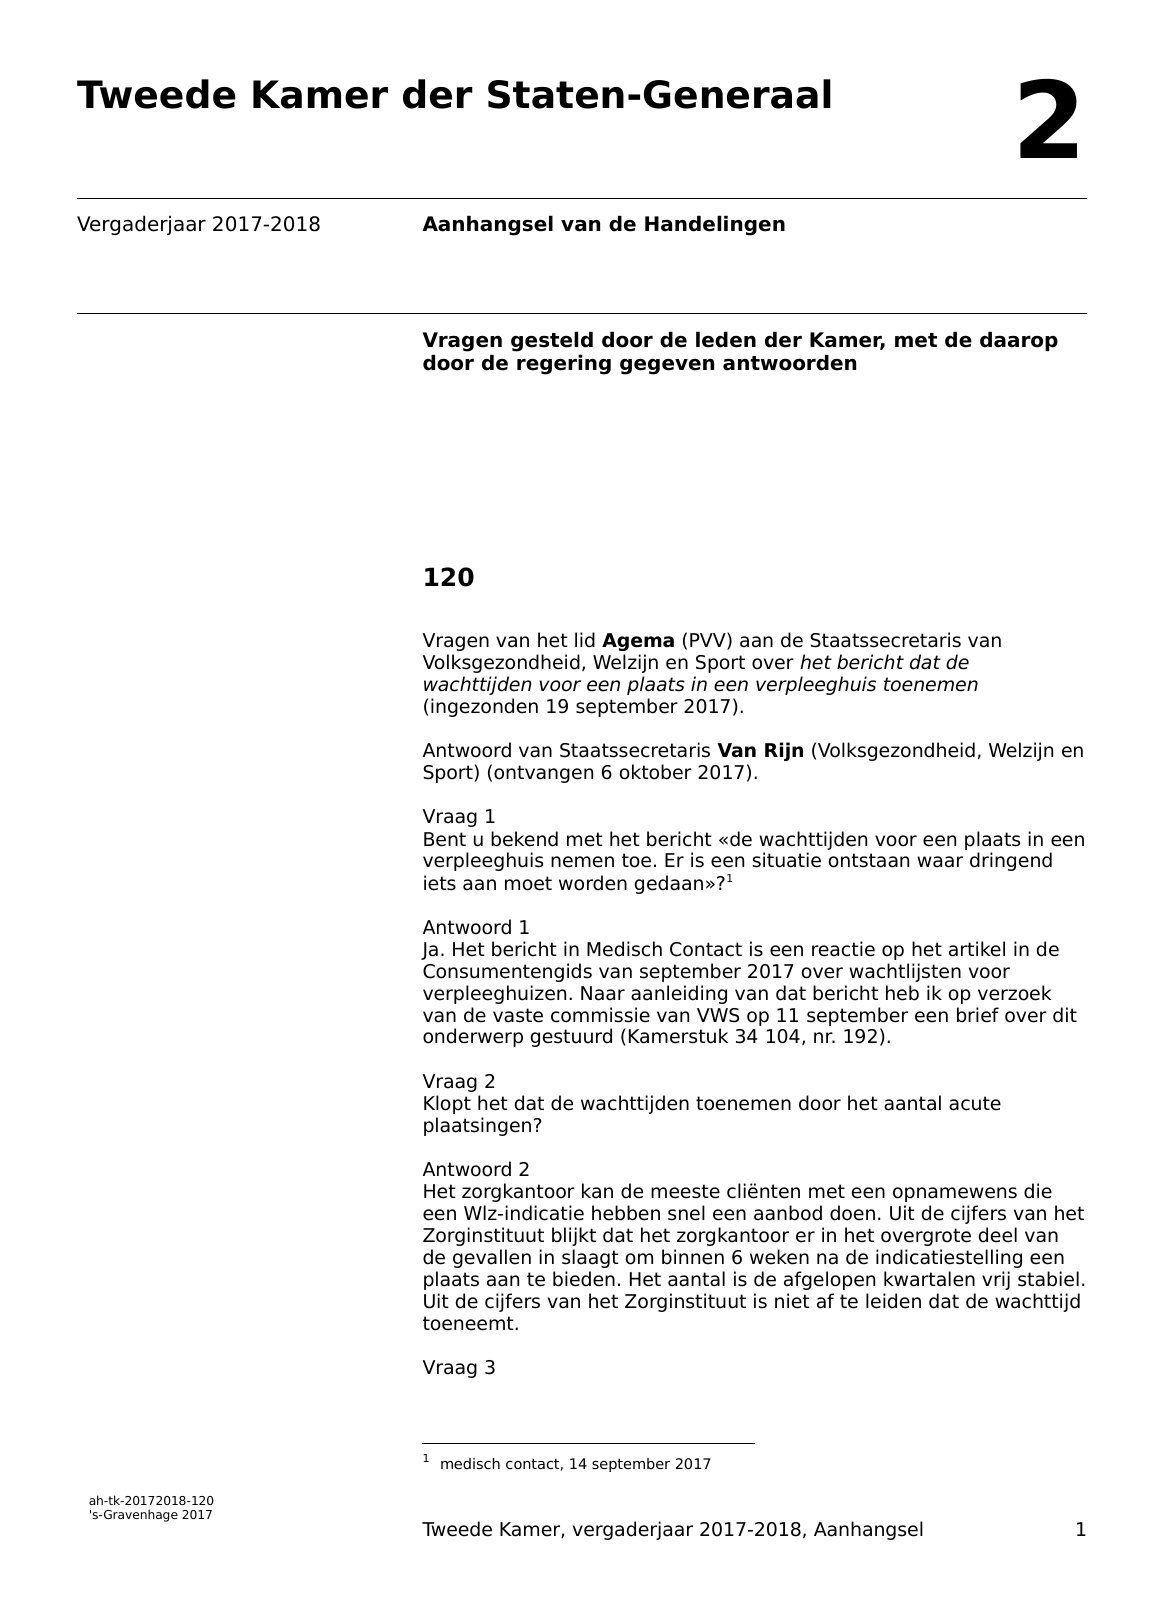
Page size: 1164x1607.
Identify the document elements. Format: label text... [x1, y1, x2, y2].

table_cell Vergaderjaar 2017-2018 [77, 199, 422, 313]
text 120 [422, 563, 1087, 592]
text medisch contact, 14 september 2017 [422, 1452, 1087, 1474]
text Antwoord 2 [422, 1159, 1087, 1181]
table_header Tweede Kamer der Staten-Generaal [77, 59, 886, 198]
table_cell [77, 314, 422, 375]
text Antwoord van Staatssecretaris Van Rijn (Volksgezondheid, Welzijn en Sport) (ontvangen 6 oktober 2017). [422, 740, 1087, 784]
text 's-Gravenhage 2017 [88, 1508, 323, 1522]
text Ja. Het bericht in Medisch Contact is een reactie op het artikel in de Consumentengids van september 2017 over wachtlijsten voor verpleeghuizen. Naar aanleiding van dat bericht heb ik op verzoek van de vaste commissie van VWS op 11 september een brief over dit onderwerp gestuurd (Kamerstuk 34 104, nr. 192). [422, 938, 1087, 1048]
table_cell Aanhangsel van de Handelingen [422, 199, 1087, 313]
table_header 2 [886, 59, 1087, 198]
text Het zorgkantoor kan de meeste cliënten met een opnamewens die een Wlz-indicatie hebben snel een aanbod doen. Uit de cijfers van het Zorginstituut blijkt dat het zorgkantoor er in het overgrote deel van de gevallen in slaagt om binnen 6 weken na de indicatiestelling een plaats aan te bieden. Het aantal is de afgelopen kwartalen vrij stabiel. Uit de cijfers van het Zorginstituut is niet af te leiden dat de wachttijd toeneemt. [422, 1181, 1087, 1334]
text ah-tk-20172018-120 [88, 1494, 323, 1508]
text Vraag 1 [422, 806, 1087, 828]
text Vraag 3 [422, 1357, 1087, 1379]
text Antwoord 1 [422, 917, 1087, 938]
text Vraag 2 [422, 1071, 1087, 1093]
text Vragen van het lid Agema (PVV) aan de Staatssecretaris van Volksgezondheid, Welzijn en Sport over het bericht dat de wachttijden voor een plaats in een verpleeghuis toenemen (ingezonden 19 september 2017). [422, 630, 1087, 718]
text Klopt het dat de wachttijden toenemen door het aantal acute plaatsingen? [422, 1093, 1087, 1137]
table_cell Vragen gesteld door de leden der Kamer, met de daarop door de regering gegeven antwoorden [422, 314, 1087, 375]
text Bent u bekend met het bericht «de wachttijden voor een plaats in een verpleeghuis nemen toe. Er is een situatie ontstaan waar dringend iets aan moet worden gedaan»? [422, 828, 1087, 894]
